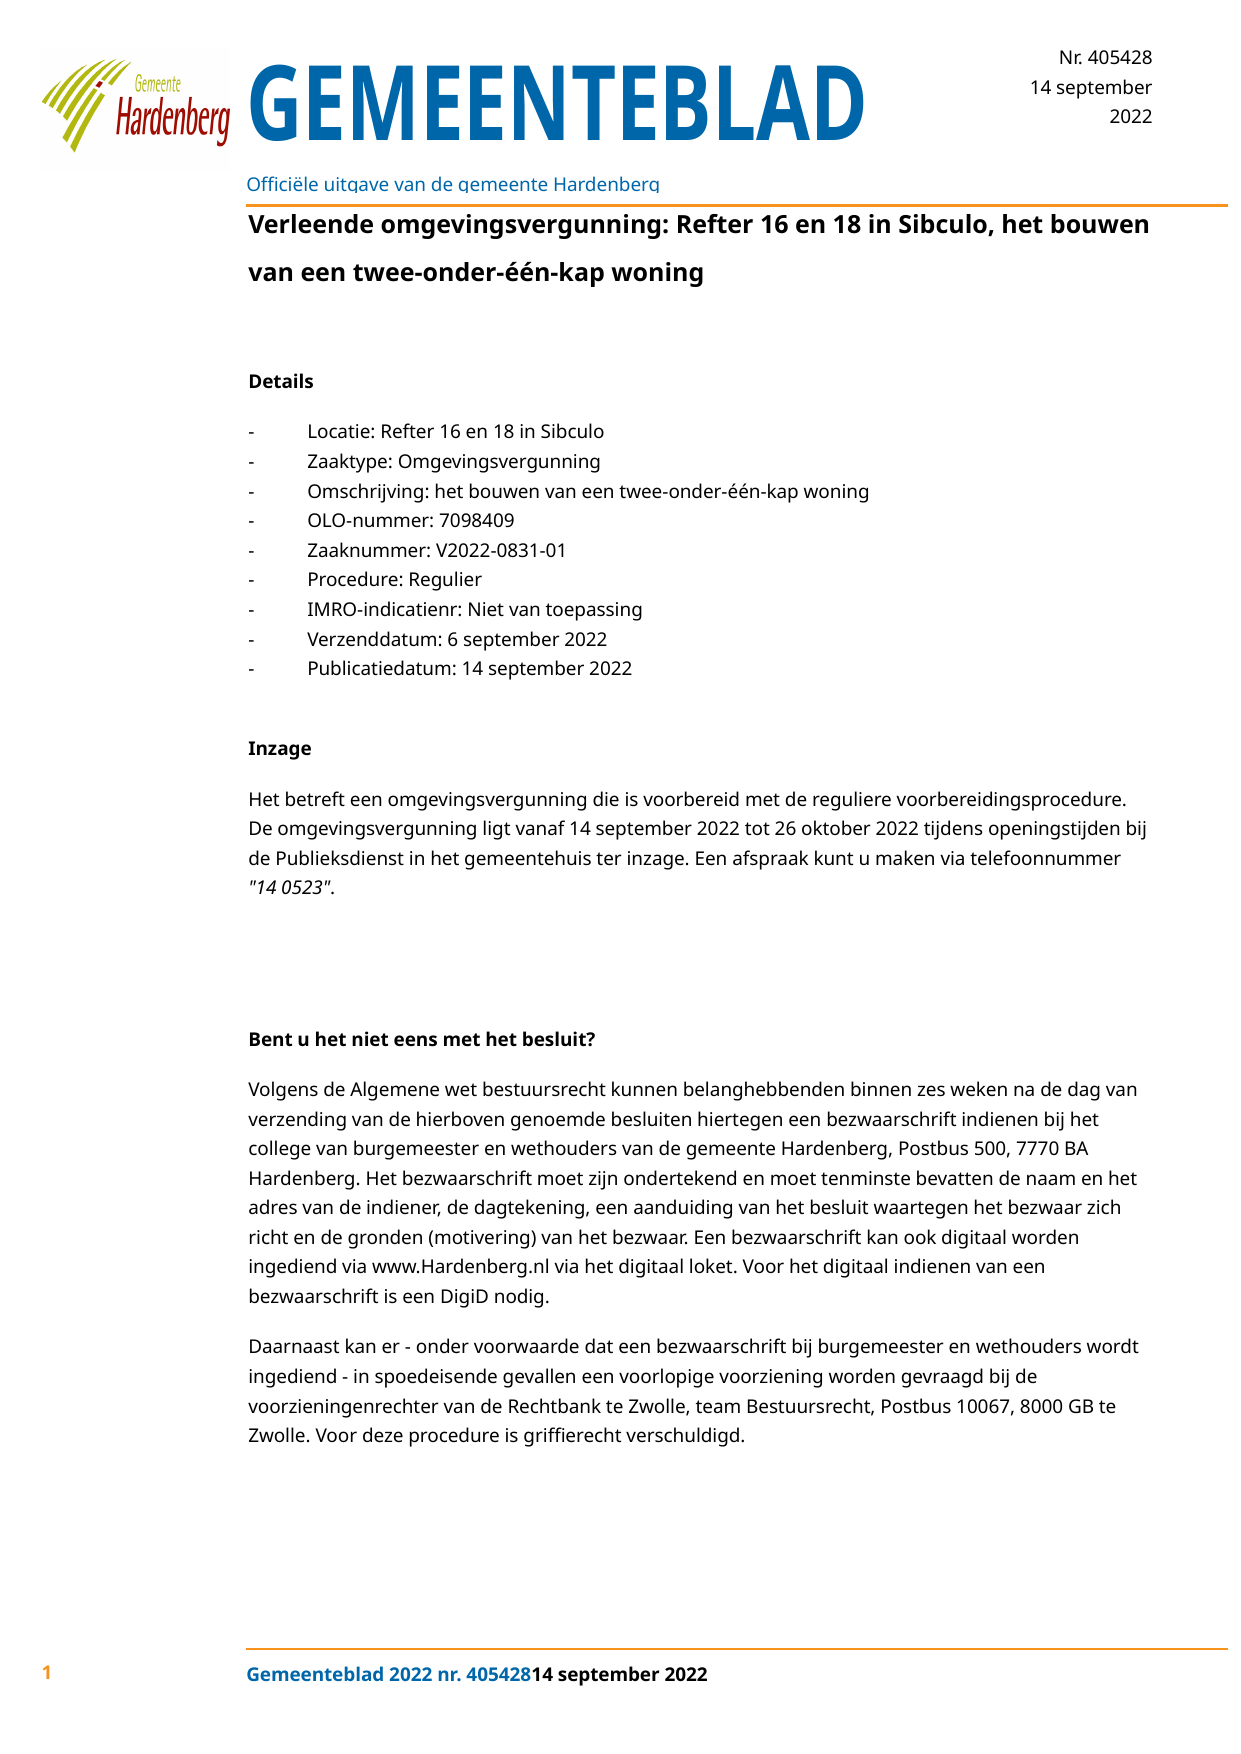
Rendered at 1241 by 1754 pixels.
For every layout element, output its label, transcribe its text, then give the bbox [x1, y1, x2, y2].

text Details [248, 368, 1152, 394]
list Locatie: Refter 16 en 18 in Sibculo [248, 419, 1152, 444]
list Verzenddatum: 6 september 2022 [248, 626, 1152, 652]
text Het betreft een omgevingsvergunning die is voorbereid met de reguliere voorbereidingsprocedure. De omgevingsvergunning ligt vanaf 14 september 2022 tot 26 oktober 2022 tijdens openingstijden bij de Publieksdienst in het gemeentehuis ter inzage. Een afspraak kunt u maken via telefoonnummer "14 0523". [248, 786, 1152, 900]
list IMRO-indicatienr: Niet van toepassing [248, 596, 1152, 622]
picture [41, 47, 231, 172]
list Zaaktype: Omgevingsvergunning [248, 448, 1152, 474]
text Daarnaast kan er - onder voorwaarde dat een bezwaarschrift bij burgemeester en wethouders wordt ingediend - in spoedeisende gevallen een voorlopige voorziening worden gevraagd bij de voorzieningenrechter van de Rechtbank te Zwolle, team Bestuursrecht, Postbus 10067, 8000 GB te Zwolle. Voor deze procedure is griffierecht verschuldigd. [248, 1334, 1152, 1448]
text Inzage [248, 735, 1152, 761]
text Bent u het niet eens met het besluit? [248, 1026, 1152, 1052]
text Verleende omgevingsvergunning: Refter 16 en 18 in Sibculo, het bouwen van een twee-onder-één-kap woning [248, 207, 1152, 288]
text Volgens de Algemene wet bestuursrecht kunnen belanghebbenden binnen zes weken na de dag van verzending van de hierboven genoemde besluiten hiertegen een bezwaarschrift indienen bij het college van burgemeester en wethouders van de gemeente Hardenberg, Postbus 500, 7770 BA Hardenberg. Het bezwaarschrift moet zijn ondertekend en moet tenminste bevatten de naam en het adres van de indiener, de dagtekening, een aanduiding van het besluit waartegen het bezwaar zich richt en de gronden (motivering) van het bezwaar. Een bezwaarschrift kan ook digitaal worden ingediend via www.Hardenberg.nl via het digitaal loket. Voor het digitaal indienen van een bezwaarschrift is een DigiD nodig. [248, 1076, 1152, 1309]
list Publicatiedatum: 14 september 2022 [248, 655, 1152, 681]
list Zaaknummer: V2022-0831-01 [248, 537, 1152, 563]
list OLO-nummer: 7098409 [248, 507, 1152, 533]
list Omschrijving: het bouwen van een twee-onder-één-kap woning [248, 478, 1152, 504]
list Procedure: Regulier [248, 567, 1152, 592]
